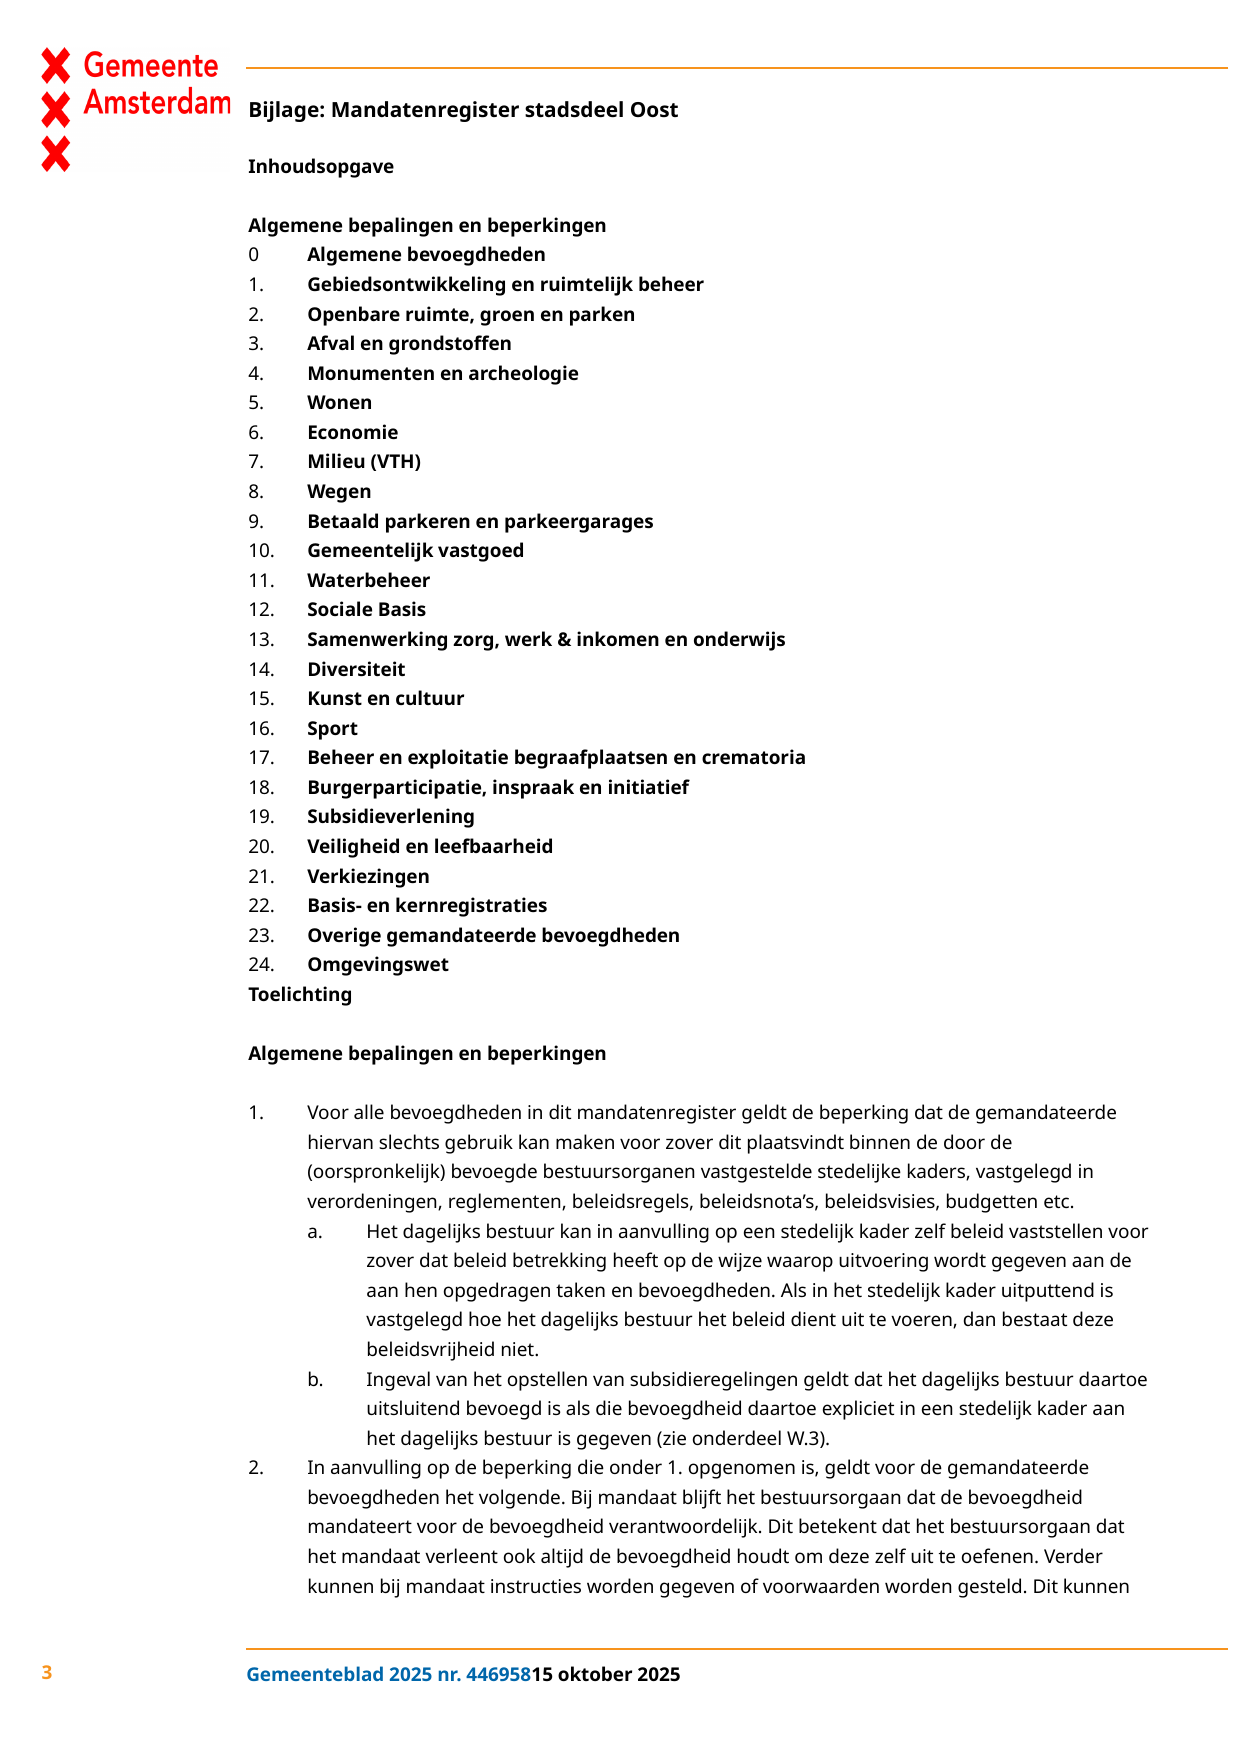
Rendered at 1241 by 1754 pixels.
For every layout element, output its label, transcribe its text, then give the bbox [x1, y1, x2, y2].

list Burgerparticipatie, inspraak en initiatief [248, 774, 1152, 800]
list Diversiteit [248, 656, 1152, 682]
list Sociale Basis [248, 597, 1152, 622]
list Kunst en cultuur [248, 685, 1152, 711]
list Samenwerking zorg, werk & inkomen en onderwijs [248, 626, 1152, 652]
list Afval en grondstoffen [248, 330, 1152, 356]
list Gemeentelijk vastgoed [248, 537, 1152, 563]
list Betaald parkeren en parkeergarages [248, 508, 1152, 534]
list Gebiedsontwikkeling en ruimtelijk beheer [248, 271, 1152, 297]
list Overige gemandateerde bevoegdheden [248, 922, 1152, 948]
list Waterbeheer [248, 567, 1152, 593]
list Economie [248, 419, 1152, 445]
text Inhoudsopgave [248, 153, 1152, 179]
text Bijlage: Mandatenregister stadsdeel Oost [248, 95, 1152, 123]
list Milieu (VTH) [248, 449, 1152, 474]
list Veiligheid en leefbaarheid [248, 833, 1152, 859]
text Toelichting [248, 981, 1152, 1007]
list Het dagelijks bestuur kan in aanvulling op een stedelijk kader zelf beleid vaststellen voor zover dat beleid betrekking heeft op de wijze waarop uitvoering wordt gegeven aan de aan hen opgedragen taken en bevoegdheden. Als in het stedelijk kader uitputtend is vastgelegd hoe het dagelijks bestuur het beleid dient uit te voeren, dan bestaat deze beleidsvrijheid niet. [307, 1218, 1152, 1362]
list Verkiezingen [248, 863, 1152, 889]
text Algemene bepalingen en beperkingen [248, 212, 1152, 238]
list Wegen [248, 478, 1152, 504]
list Wonen [248, 389, 1152, 415]
list Openbare ruimte, groen en parken [248, 301, 1152, 327]
list In aanvulling op de beperking die onder 1. opgenomen is, geldt voor de gemandateerde bevoegdheden het volgende. Bij mandaat blijft het bestuursorgaan dat de bevoegdheid mandateert voor de bevoegdheid verantwoordelijk. Dit betekent dat het bestuursorgaan dat het mandaat verleent ook altijd de bevoegdheid houdt om deze zelf uit te oefenen. Verder kunnen bij mandaat instructies worden gegeven of voorwaarden worden gesteld. Dit kunnen [248, 1454, 1152, 1599]
list Subsidieverlening [248, 804, 1152, 829]
list Omgevingswet [248, 952, 1152, 977]
list Voor alle bevoegdheden in dit mandatenregister geldt de beperking dat de gemandateerde hiervan slechts gebruik kan maken voor zover dit plaatsvindt binnen de door de (oorspronkelijk) bevoegde bestuursorganen vastgestelde stedelijke kaders, vastgelegd in verordeningen, reglementen, beleidsregels, beleidsnota’s, beleidsvisies, budgetten etc. [248, 1099, 1152, 1214]
list Ingeval van het opstellen van subsidieregelingen geldt dat het dagelijks bestuur daartoe uitsluitend bevoegd is als die bevoegdheid daartoe expliciet in een stedelijk kader aan het dagelijks bestuur is gegeven (zie onderdeel W.3). [307, 1366, 1152, 1451]
list Algemene bevoegdheden [248, 242, 1152, 267]
list Beheer en exploitatie begraafplaatsen en crematoria [248, 744, 1152, 770]
list Basis- en kernregistraties [248, 892, 1152, 918]
list Sport [248, 715, 1152, 741]
picture [41, 47, 231, 172]
list Monumenten en archeologie [248, 360, 1152, 386]
text Algemene bepalingen en beperkingen [248, 1040, 1152, 1066]
